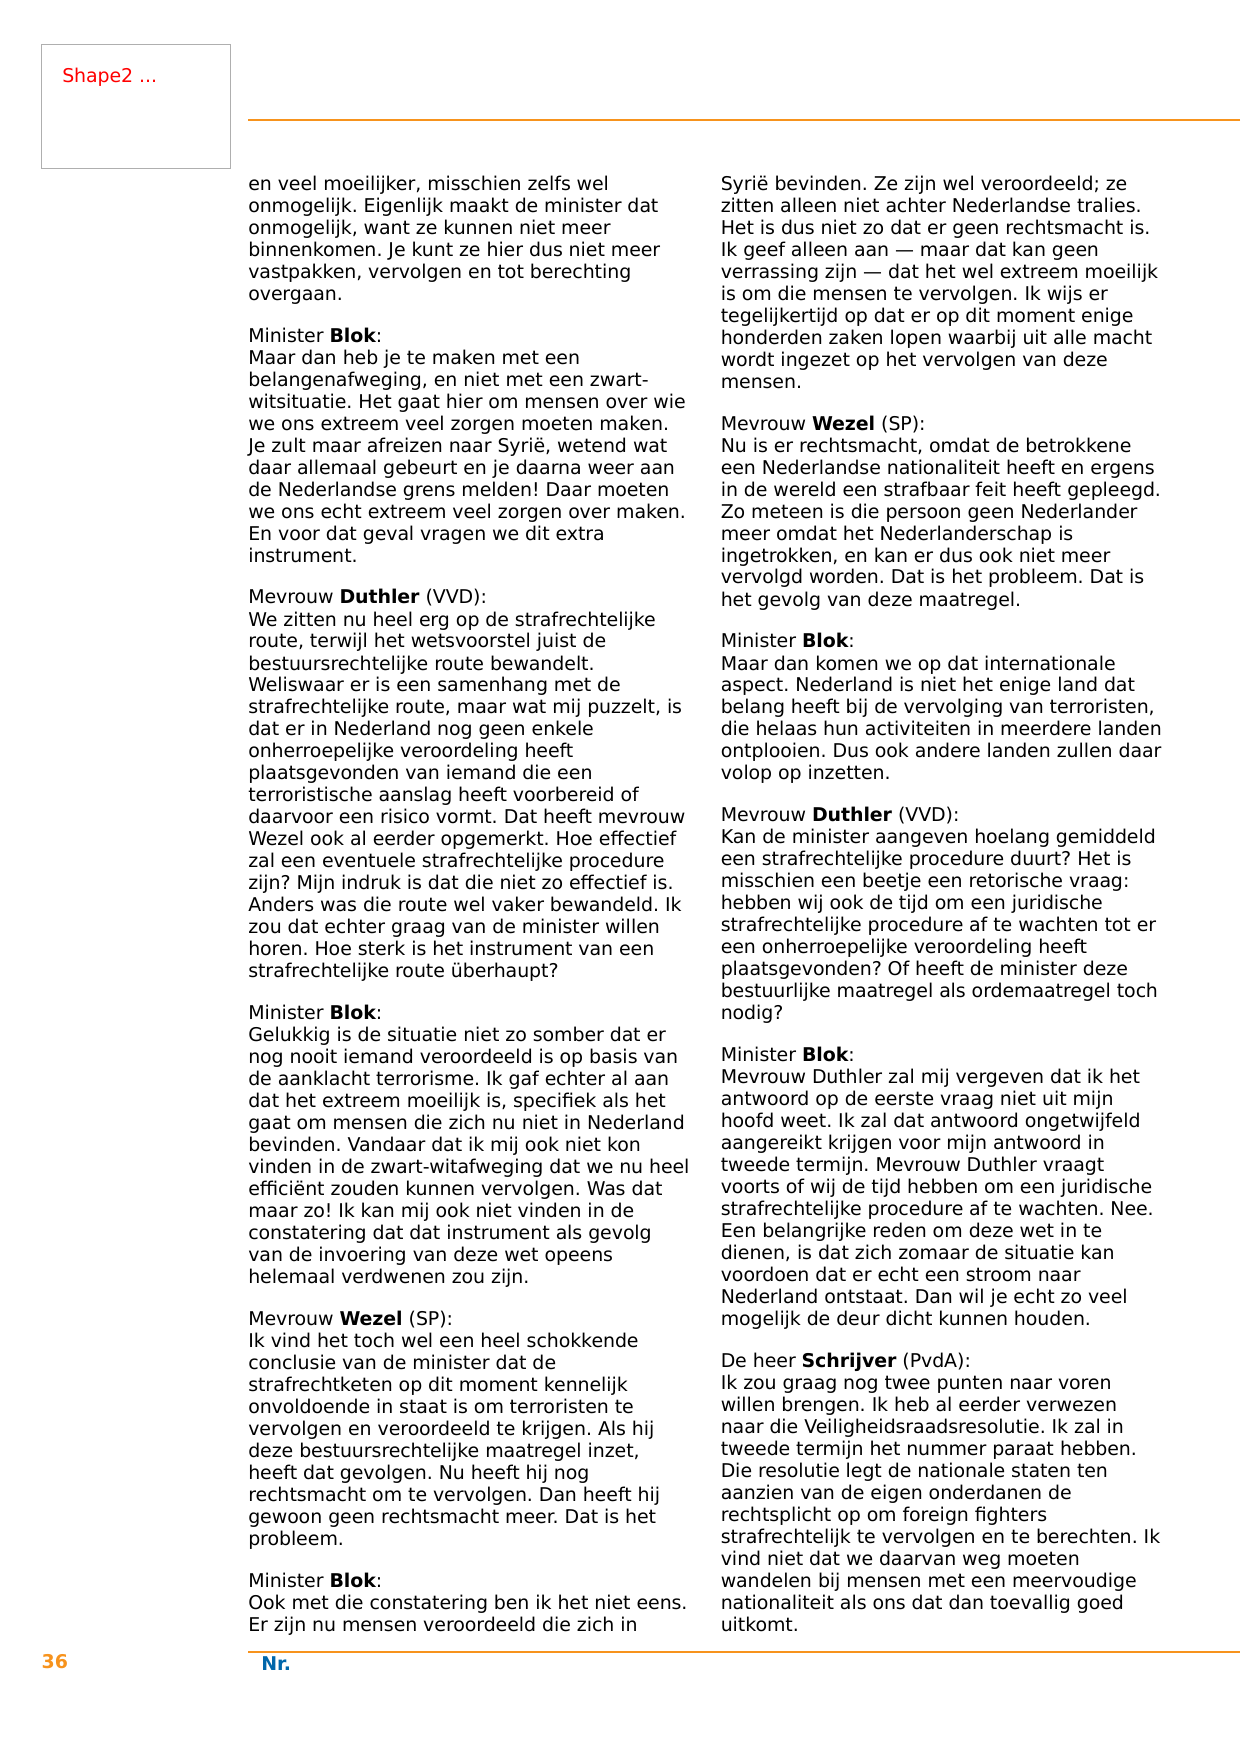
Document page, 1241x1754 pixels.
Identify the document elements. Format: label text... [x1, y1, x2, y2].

text Ik zou graag nog twee punten naar voren willen brengen. Ik heb al eerder verwezen naar die Veiligheidsraadsresolutie. Ik zal in tweede termijn het nummer paraat hebben. Die resolutie legt de nationale staten ten aanzien van de eigen onderdanen de rechtsplicht op om foreign fighters strafrechtelijk te vervolgen en te berechten. Ik vind niet dat we daarvan weg moeten wandelen bij mensen met een meervoudige nationaliteit als ons dat dan toevallig goed uitkomt. [721, 1372, 1163, 1636]
text Mevrouw Wezel (SP): [721, 413, 1163, 434]
text Minister Blok: [721, 630, 1163, 652]
text Minister Blok: [248, 325, 691, 347]
text Gelukkig is de situatie niet zo somber dat er nog nooit iemand veroordeeld is op basis van de aanklacht terrorisme. Ik gaf echter al aan dat het extreem moeilijk is, specifiek als het gaat om mensen die zich nu niet in Nederland bevinden. Vandaar dat ik mij ook niet kon vinden in de zwart-witafweging dat we nu heel efficiënt zouden kunnen vervolgen. Was dat maar zo! Ik kan mij ook niet vinden in de constatering dat dat instrument als gevolg van de invoering van deze wet opeens helemaal verdwenen zou zijn. [248, 1024, 691, 1288]
text Mevrouw Duthler (VVD): [721, 804, 1163, 826]
text en veel moeilijker, misschien zelfs wel onmogelijk. Eigenlijk maakt de minister dat onmogelijk, want ze kunnen niet meer binnenkomen. Je kunt ze hier dus niet meer vastpakken, vervolgen en tot berechting overgaan. [248, 173, 691, 305]
text Maar dan heb je te maken met een belangenafweging, en niet met een zwart-witsituatie. Het gaat hier om mensen over wie we ons extreem veel zorgen moeten maken. Je zult maar afreizen naar Syrië, wetend wat daar allemaal gebeurt en je daarna weer aan de Nederlandse grens melden! Daar moeten we ons echt extreem veel zorgen over maken. En voor dat geval vragen we dit extra instrument. [248, 347, 691, 566]
text Kan de minister aangeven hoelang gemiddeld een strafrechtelijke procedure duurt? Het is misschien een beetje een retorische vraag: hebben wij ook de tijd om een juridische strafrechtelijke procedure af te wachten tot er een onherroepelijke veroordeling heeft plaatsgevonden? Of heeft de minister deze bestuurlijke maatregel als ordemaatregel toch nodig? [721, 826, 1163, 1024]
text We zitten nu heel erg op de strafrechtelijke route, terwijl het wetsvoorstel juist de bestuursrechtelijke route bewandelt. Weliswaar er is een samenhang met de strafrechtelijke route, maar wat mij puzzelt, is dat er in Nederland nog geen enkele onherroepelijke veroordeling heeft plaatsgevonden van iemand die een terroristische aanslag heeft voorbereid of daarvoor een risico vormt. Dat heeft mevrouw Wezel ook al eerder opgemerkt. Hoe effectief zal een eventuele strafrechtelijke procedure zijn? Mijn indruk is dat die niet zo effectief is. Anders was die route wel vaker bewandeld. Ik zou dat echter graag van de minister willen horen. Hoe sterk is het instrument van een strafrechtelijke route überhaupt? [248, 608, 691, 982]
text Syrië bevinden. Ze zijn wel veroordeeld; ze zitten alleen niet achter Nederlandse tralies. Het is dus niet zo dat er geen rechtsmacht is. Ik geef alleen aan — maar dat kan geen verrassing zijn — dat het wel extreem moeilijk is om die mensen te vervolgen. Ik wijs er tegelijkertijd op dat er op dit moment enige honderden zaken lopen waarbij uit alle macht wordt ingezet op het vervolgen van deze mensen. [721, 173, 1163, 393]
text Minister Blok: [248, 1569, 691, 1592]
text Ik vind het toch wel een heel schokkende conclusie van de minister dat de strafrechtketen op dit moment kennelijk onvoldoende in staat is om terroristen te vervolgen en veroordeeld te krijgen. Als hij deze bestuursrechtelijke maatregel inzet, heeft dat gevolgen. Nu heeft hij nog rechtsmacht om te vervolgen. Dan heeft hij gewoon geen rechtsmacht meer. Dat is het probleem. [248, 1330, 691, 1549]
text Ook met die constatering ben ik het niet eens. Er zijn nu mensen veroordeeld die zich in [248, 1592, 691, 1636]
text Nu is er rechtsmacht, omdat de betrokkene een Nederlandse nationaliteit heeft en ergens in de wereld een strafbaar feit heeft gepleegd. Zo meteen is die persoon geen Nederlander meer omdat het Nederlanderschap is ingetrokken, en kan er dus ook niet meer vervolgd worden. Dat is het probleem. Dat is het gevolg van deze maatregel. [721, 434, 1163, 610]
text Minister Blok: [721, 1044, 1163, 1066]
text Minister Blok: [248, 1002, 691, 1024]
text Mevrouw Wezel (SP): [248, 1308, 691, 1330]
text Maar dan komen we op dat internationale aspect. Nederland is niet het enige land dat belang heeft bij de vervolging van terroristen, die helaas hun activiteiten in meerdere landen ontplooien. Dus ook andere landen zullen daar volop op inzetten. [721, 652, 1163, 784]
text De heer Schrijver (PvdA): [721, 1350, 1163, 1372]
text Mevrouw Duthler zal mij vergeven dat ik het antwoord op de eerste vraag niet uit mijn hoofd weet. Ik zal dat antwoord ongetwijfeld aangereikt krijgen voor mijn antwoord in tweede termijn. Mevrouw Duthler vraagt voorts of wij de tijd hebben om een juridische strafrechtelijke procedure af te wachten. Nee. Een belangrijke reden om deze wet in te dienen, is dat zich zomaar de situatie kan voordoen dat er echt een stroom naar Nederland ontstaat. Dan wil je echt zo veel mogelijk de deur dicht kunnen houden. [721, 1066, 1163, 1330]
text Mevrouw Duthler (VVD): [248, 586, 691, 608]
